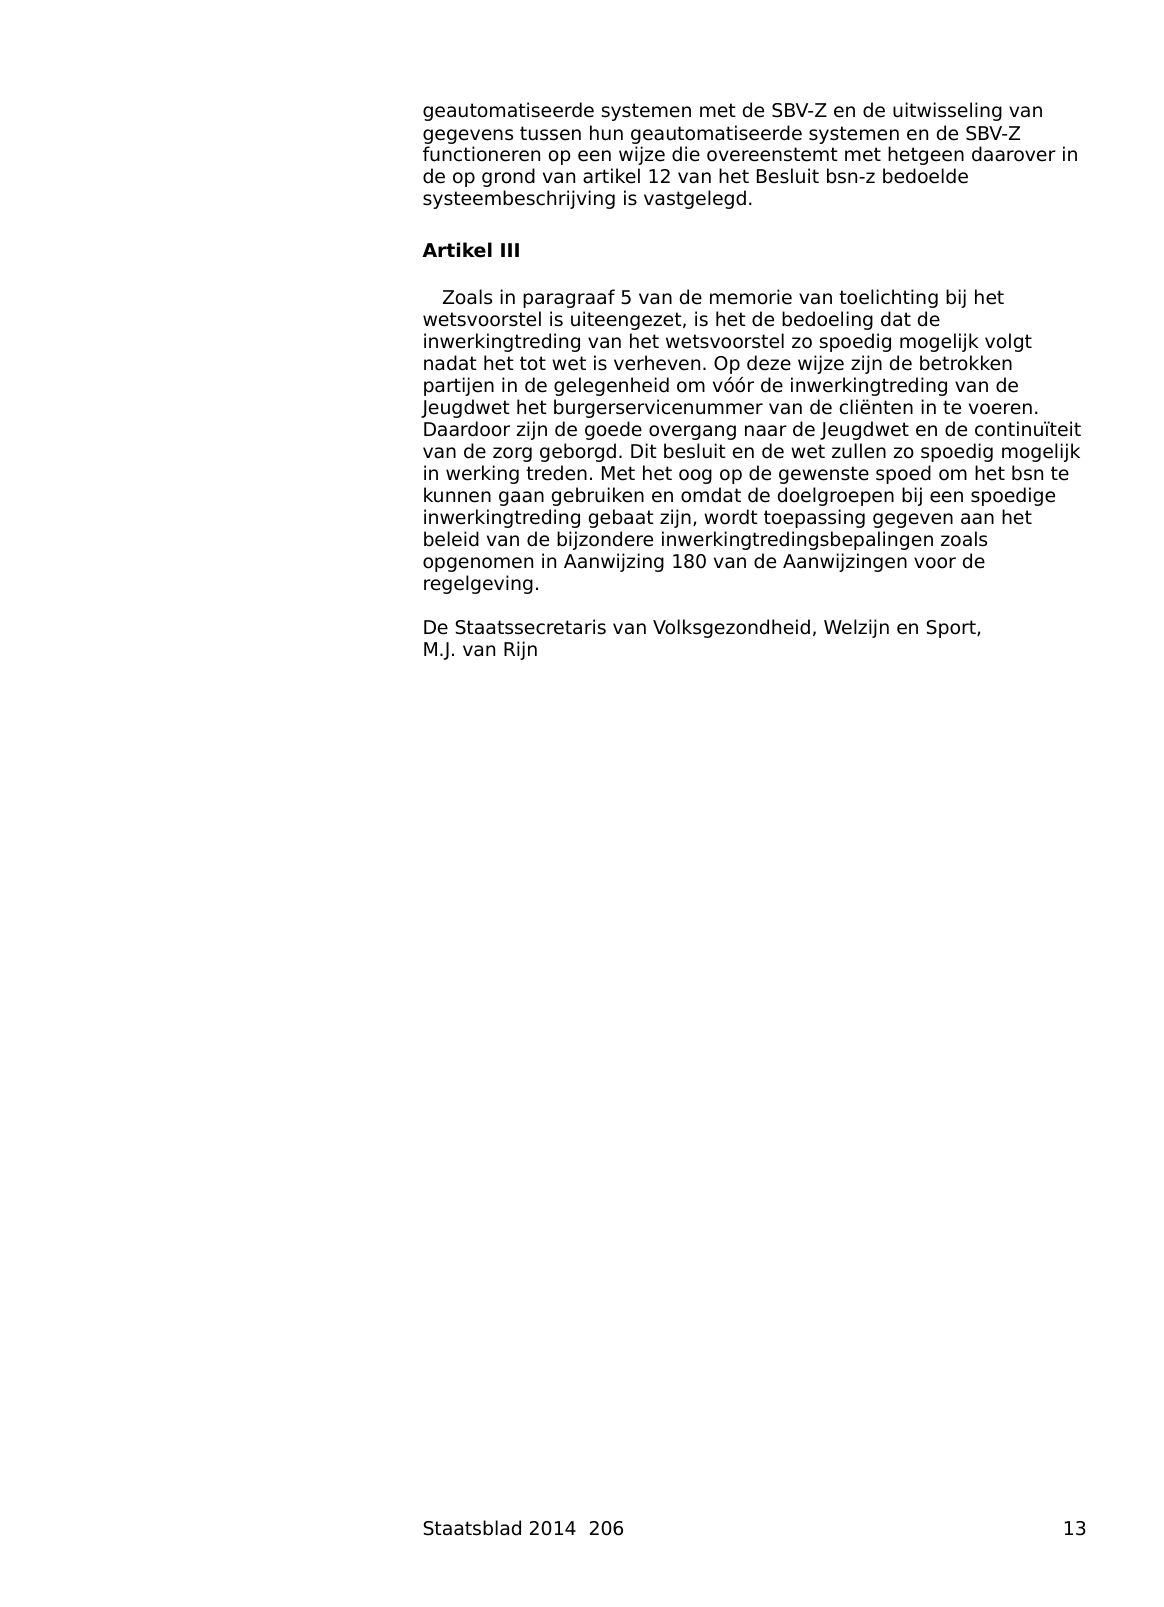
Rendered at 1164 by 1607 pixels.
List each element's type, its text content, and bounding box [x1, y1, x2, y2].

text De Staatssecretaris van Volksgezondheid, Welzijn en Sport, M.J. van Rijn [422, 617, 1087, 661]
subtitle Artikel III [422, 240, 1087, 262]
text Zoals in paragraaf 5 van de memorie van toelichting bij het wetsvoorstel is uiteengezet, is het de bedoeling dat de inwerkingtreding van het wetsvoorstel zo spoedig mogelijk volgt nadat het tot wet is verheven. Op deze wijze zijn de betrokken partijen in de gelegenheid om vóór de inwerkingtreding van de Jeugdwet het burgerservicenummer van de cliënten in te voeren. Daardoor zijn de goede overgang naar de Jeugdwet en de continuïteit van de zorg geborgd. Dit besluit en de wet zullen zo spoedig mogelijk in werking treden. Met het oog op de gewenste spoed om het bsn te kunnen gaan gebruiken en omdat de doelgroepen bij een spoedige inwerkingtreding gebaat zijn, wordt toepassing gegeven aan het beleid van de bijzondere inwerkingtredingsbepalingen zoals opgenomen in Aanwijzing 180 van de Aanwijzingen voor de regelgeving. [422, 287, 1087, 595]
text geautomatiseerde systemen met de SBV-Z en de uitwisseling van gegevens tussen hun geautomatiseerde systemen en de SBV-Z functioneren op een wijze die overeenstemt met hetgeen daarover in de op grond van artikel 12 van het Besluit bsn-z bedoelde systeembeschrijving is vastgelegd. [422, 100, 1087, 210]
